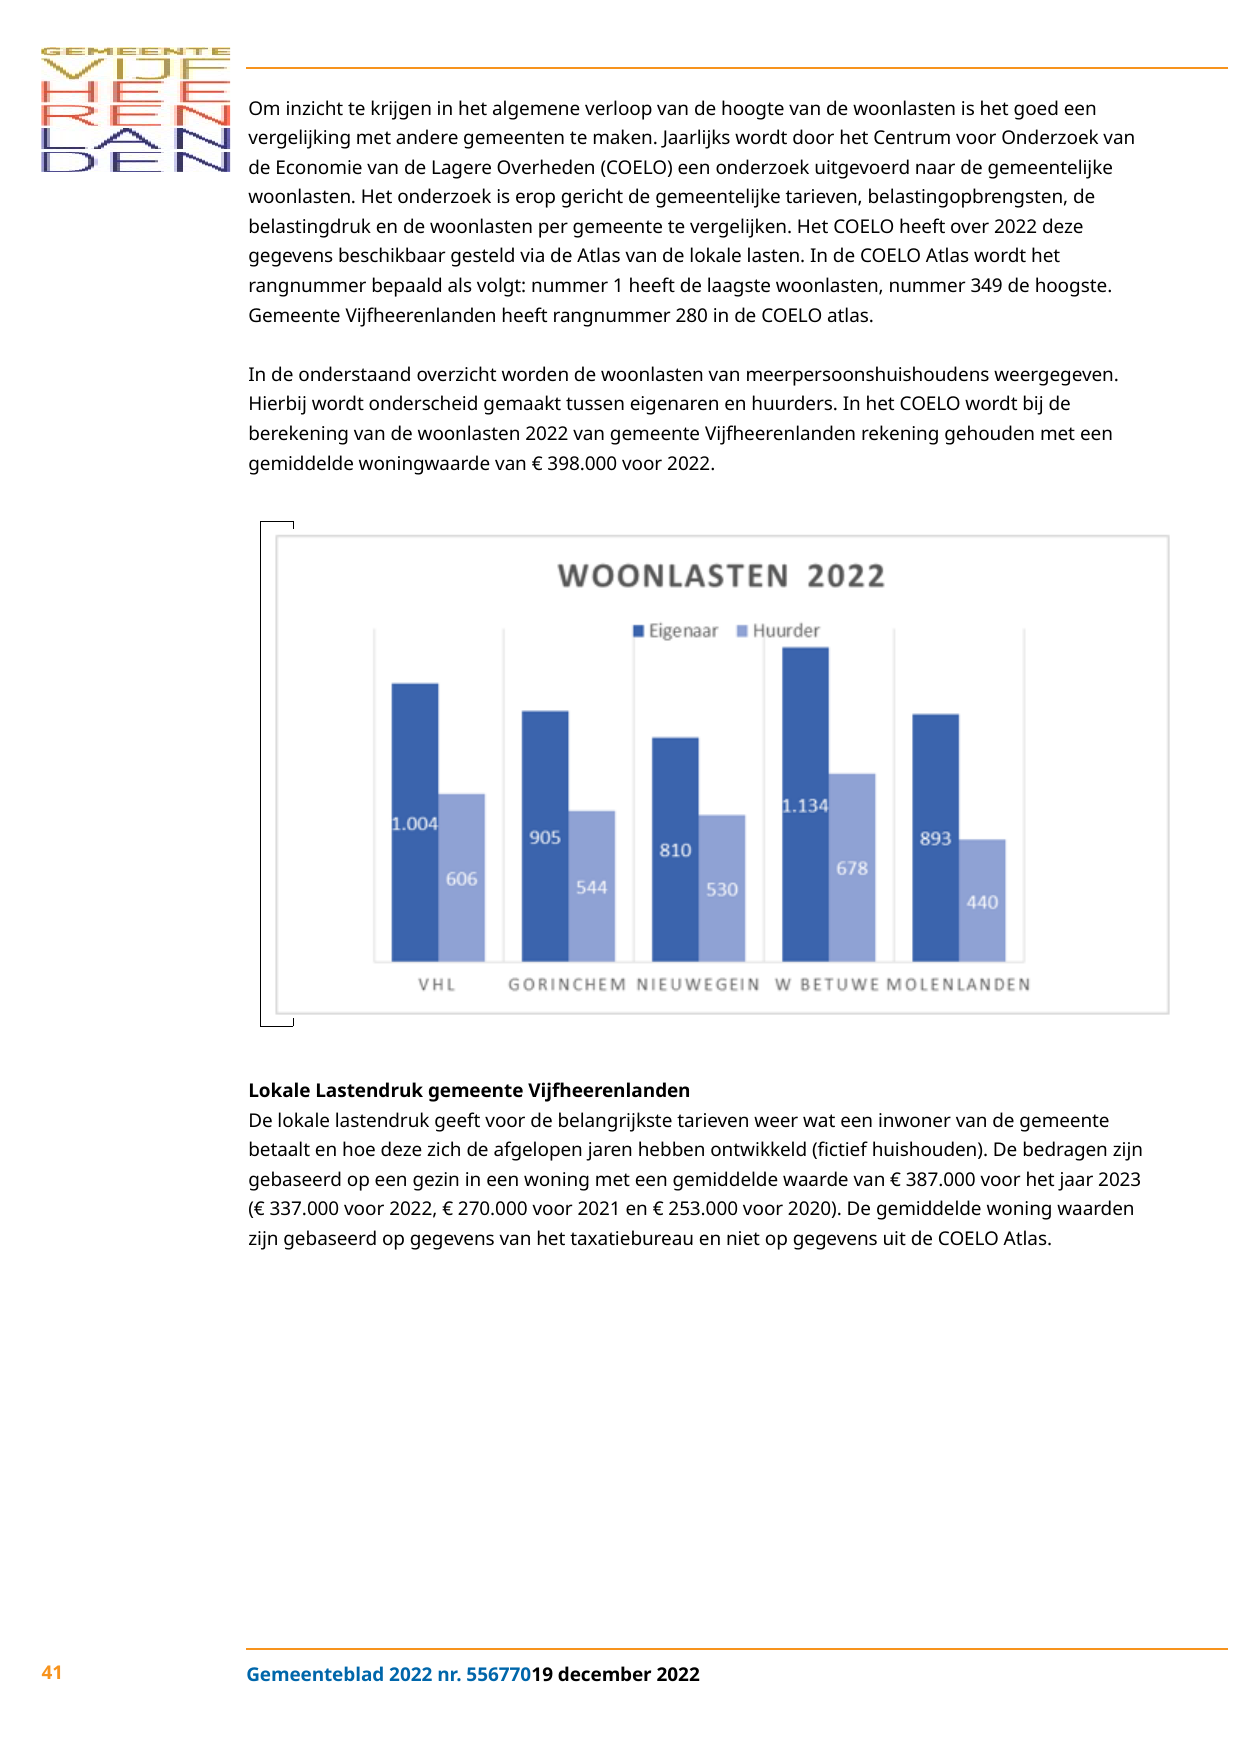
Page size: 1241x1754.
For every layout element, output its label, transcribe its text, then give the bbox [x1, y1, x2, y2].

text Om inzicht te krijgen in het algemene verloop van de hoogte van de woonlasten is het goed een vergelijking met andere gemeenten te maken. Jaarlijks wordt door het Centrum voor Onderzoek van de Economie van de Lagere Overheden (COELO) een onderzoek uitgevoerd naar de gemeentelijke woonlasten. Het onderzoek is erop gericht de gemeentelijke tarieven, belastingopbrengsten, de belastingdruk en de woonlasten per gemeente te vergelijken. Het COELO heeft over 2022 deze gegevens beschikbaar gesteld via de Atlas van de lokale lasten. In de COELO Atlas wordt het rangnummer bepaald als volgt: nummer 1 heeft de laagste woonlasten, nummer 349 de hoogste. Gemeente Vijfheerenlanden heeft rangnummer 280 in de COELO atlas. [248, 95, 1152, 328]
text Lokale Lastendruk gemeente Vijfheerenlanden [248, 1077, 1152, 1103]
text De lokale lastendruk geeft voor de belangrijkste tarieven weer wat een inwoner van de gemeente betaalt en hoe deze zich de afgelopen jaren hebben ontwikkeld (fictief huishouden). De bedragen zijn gebaseerd op een gezin in een woning met een gemiddelde waarde van € 387.000 voor het jaar 2023 (€ 337.000 voor 2022, € 270.000 voor 2021 en € 253.000 voor 2020). De gemiddelde woning waarden zijn gebaseerd op gegevens van het taxatiebureau en niet op gegevens uit de COELO Atlas. [248, 1107, 1152, 1251]
text In de onderstaand overzicht worden de woonlasten van meerpersoonshuishoudens weergegeven. Hierbij wordt onderscheid gemaakt tussen eigenaren en huurders. In het COELO wordt bij de berekening van de woonlasten 2022 van gemeente Vijfheerenlanden rekening gehouden met een gemiddelde woningwaarde van € 398.000 voor 2022. [248, 361, 1152, 476]
picture [268, 529, 1173, 1018]
picture [41, 47, 231, 172]
